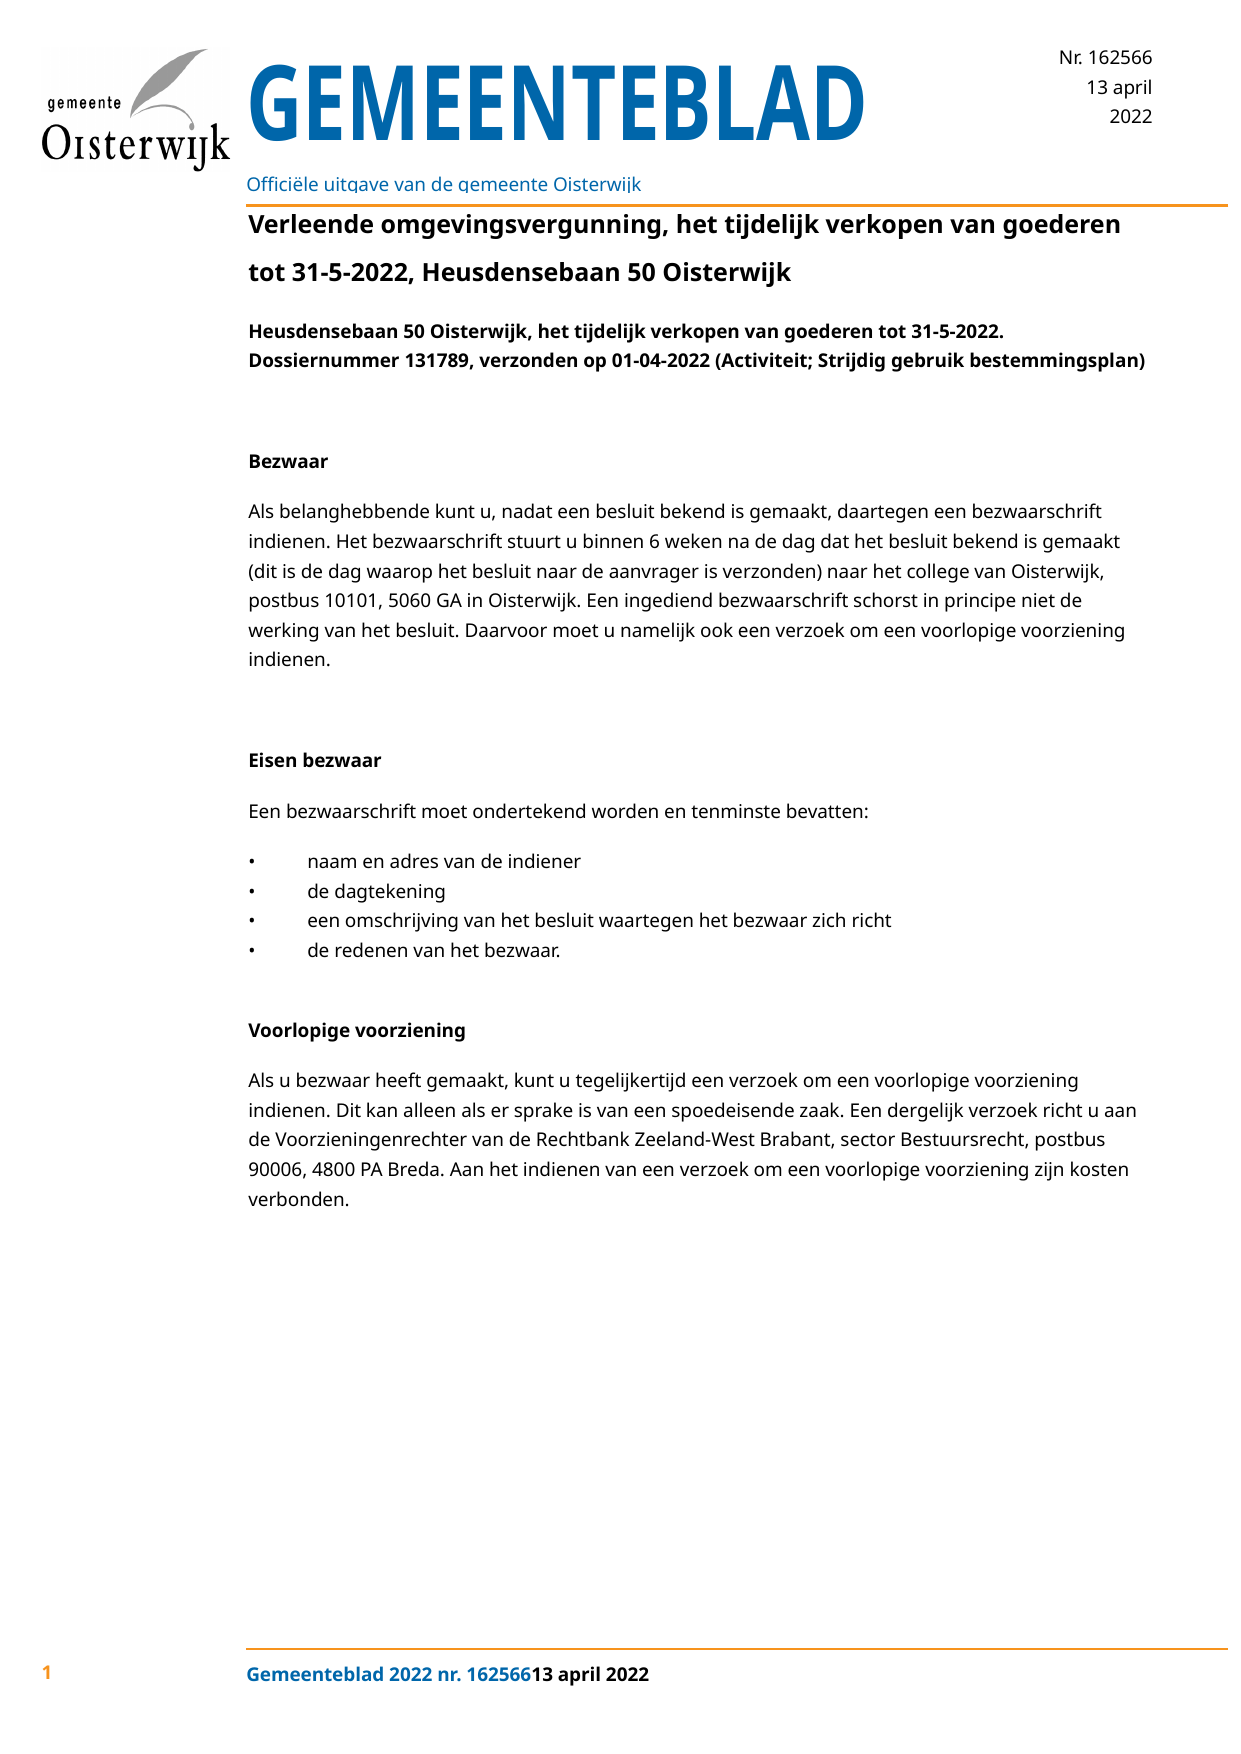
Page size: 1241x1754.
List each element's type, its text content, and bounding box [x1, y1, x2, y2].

text Heusdensebaan 50 Oisterwijk, het tijdelijk verkopen van goederen tot 31-5-2022. Dossiernummer 131789, verzonden op 01-04-2022 (Activiteit; Strijdig gebruik bestemmingsplan) [248, 318, 1152, 373]
text Als belanghebbende kunt u, nadat een besluit bekend is gemaakt, daartegen een bezwaarschrift indienen. Het bezwaarschrift stuurt u binnen 6 weken na de dag dat het besluit bekend is gemaakt (dit is de dag waarop het besluit naar de aanvrager is verzonden) naar het college van Oisterwijk, postbus 10101, 5060 GA in Oisterwijk. Een ingediend bezwaarschrift schorst in principe niet de werking van het besluit. Daarvoor moet u namelijk ook een verzoek om een voorlopige voorziening indienen. [248, 499, 1152, 672]
text Als u bezwaar heeft gemaakt, kunt u tegelijkertijd een verzoek om een voorlopige voorziening indienen. Dit kan alleen als er sprake is van een spoedeisende zaak. Een dergelijk verzoek richt u aan de Voorzieningenrechter van de Rechtbank Zeeland-West Brabant, sector Bestuursrecht, postbus 90006, 4800 PA Breda. Aan het indienen van een verzoek om een voorlopige voorziening zijn kosten verbonden. [248, 1067, 1152, 1212]
text Een bezwaarschrift moet ondertekend worden en tenminste bevatten: [248, 798, 1152, 824]
text Verleende omgevingsvergunning, het tijdelijk verkopen van goederen tot 31-5-2022, Heusdensebaan 50 Oisterwijk [248, 207, 1152, 288]
list de redenen van het bezwaar. [248, 937, 1152, 963]
list een omschrijving van het besluit waartegen het bezwaar zich richt [248, 907, 1152, 933]
picture [41, 47, 231, 172]
list naam en adres van de indiener [248, 848, 1152, 874]
text Bezwaar [248, 448, 1152, 474]
text Eisen bezwaar [248, 747, 1152, 773]
list de dagtekening [248, 878, 1152, 904]
text Voorlopige voorziening [248, 1017, 1152, 1043]
